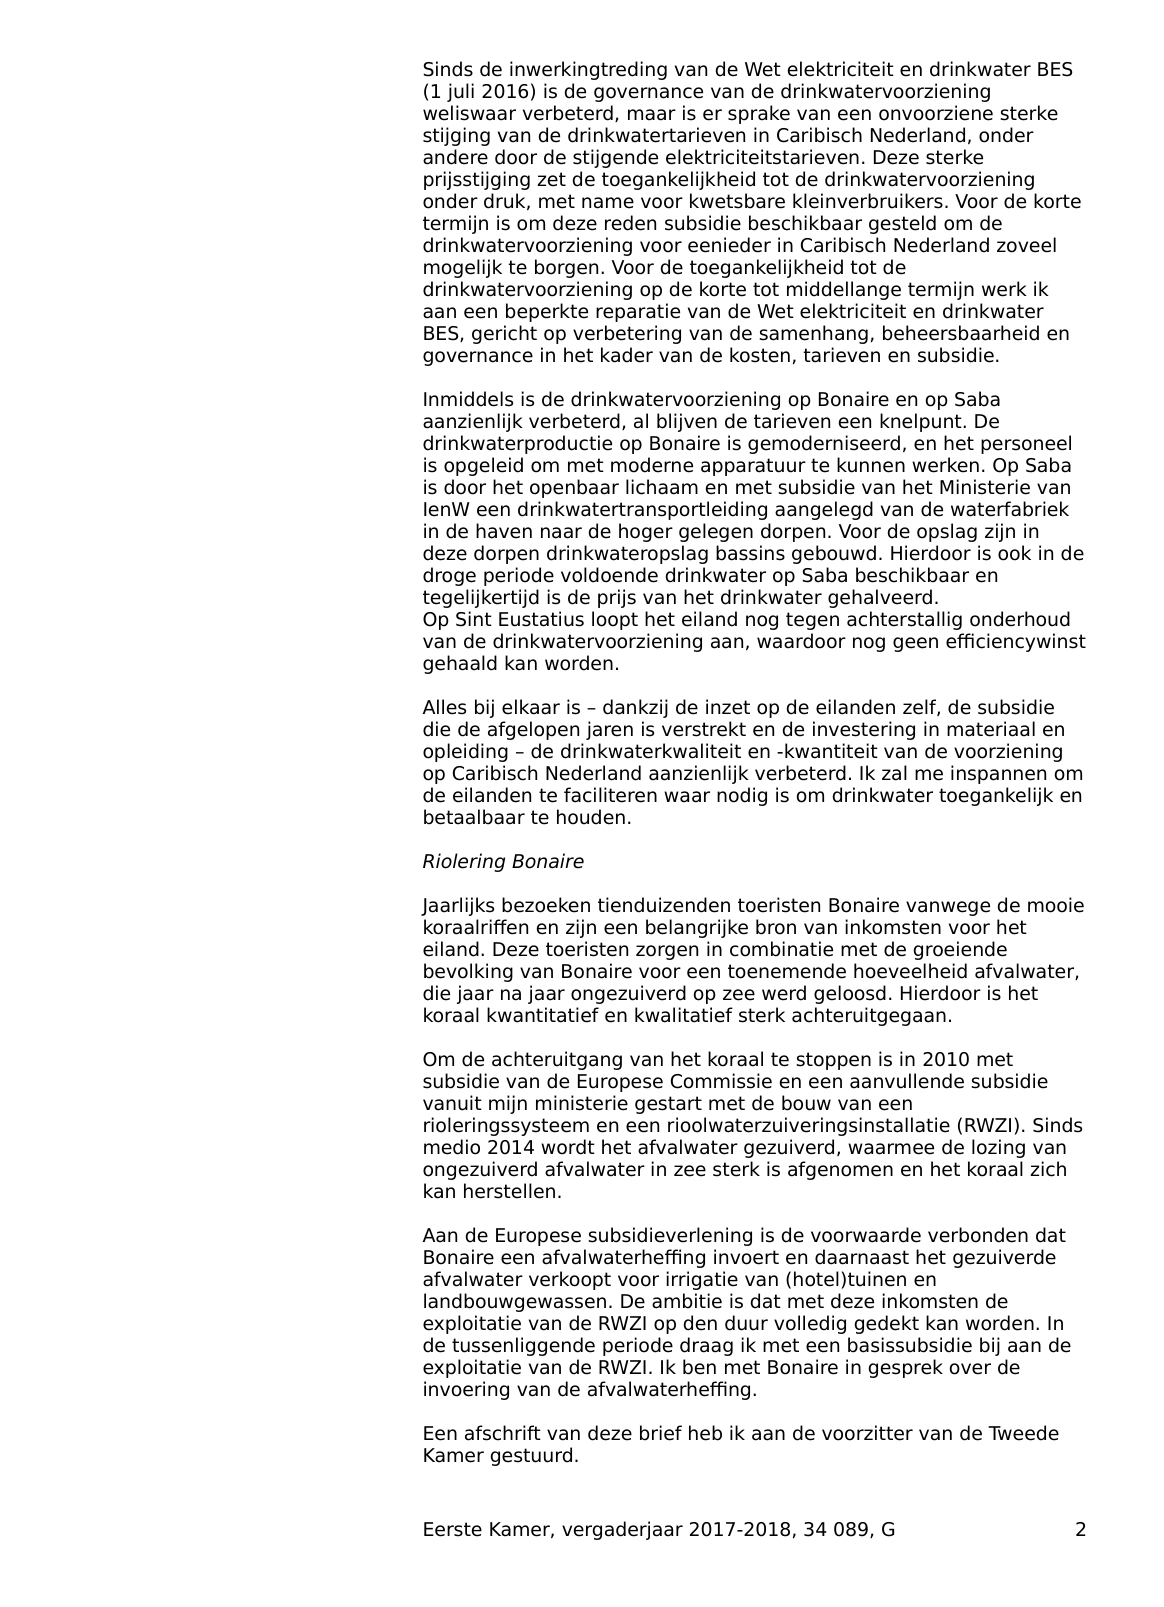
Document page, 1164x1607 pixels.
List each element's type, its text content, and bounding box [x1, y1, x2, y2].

subtitle Riolering Bonaire [422, 851, 1087, 873]
text Een afschrift van deze brief heb ik aan de voorzitter van de Tweede Kamer gestuurd. [422, 1423, 1087, 1467]
text Alles bij elkaar is – dankzij de inzet op de eilanden zelf, de subsidie die de afgelopen jaren is verstrekt en de investering in materiaal en opleiding – de drinkwaterkwaliteit en -kwantiteit van de voorziening op Caribisch Nederland aanzienlijk verbeterd. Ik zal me inspannen om de eilanden te faciliteren waar nodig is om drinkwater toegankelijk en betaalbaar te houden. [422, 697, 1087, 829]
text Op Sint Eustatius loopt het eiland nog tegen achterstallig onderhoud van de drinkwatervoorziening aan, waardoor nog geen efficiencywinst gehaald kan worden. [422, 609, 1087, 675]
text Om de achteruitgang van het koraal te stoppen is in 2010 met subsidie van de Europese Commissie en een aanvullende subsidie vanuit mijn ministerie gestart met de bouw van een rioleringssysteem en een rioolwaterzuiveringsinstallatie (RWZI). Sinds medio 2014 wordt het afvalwater gezuiverd, waarmee de lozing van ongezuiverd afvalwater in zee sterk is afgenomen en het koraal zich kan herstellen. [422, 1049, 1087, 1203]
text Aan de Europese subsidieverlening is de voorwaarde verbonden dat Bonaire een afvalwaterheffing invoert en daarnaast het gezuiverde afvalwater verkoopt voor irrigatie van (hotel)tuinen en landbouwgewassen. De ambitie is dat met deze inkomsten de exploitatie van de RWZI op den duur volledig gedekt kan worden. In de tussenliggende periode draag ik met een basissubsidie bij aan de exploitatie van de RWZI. Ik ben met Bonaire in gesprek over de invoering van de afvalwaterheffing. [422, 1225, 1087, 1401]
text Inmiddels is de drinkwatervoorziening op Bonaire en op Saba aanzienlijk verbeterd, al blijven de tarieven een knelpunt. De drinkwaterproductie op Bonaire is gemoderniseerd, en het personeel is opgeleid om met moderne apparatuur te kunnen werken. Op Saba is door het openbaar lichaam en met subsidie van het Ministerie van IenW een drinkwatertransportleiding aangelegd van de waterfabriek in de haven naar de hoger gelegen dorpen. Voor de opslag zijn in deze dorpen drinkwateropslag bassins gebouwd. Hierdoor is ook in de droge periode voldoende drinkwater op Saba beschikbaar en tegelijkertijd is de prijs van het drinkwater gehalveerd. [422, 389, 1087, 609]
text Jaarlijks bezoeken tienduizenden toeristen Bonaire vanwege de mooie koraalriffen en zijn een belangrijke bron van inkomsten voor het eiland. Deze toeristen zorgen in combinatie met de groeiende bevolking van Bonaire voor een toenemende hoeveelheid afvalwater, die jaar na jaar ongezuiverd op zee werd geloosd. Hierdoor is het koraal kwantitatief en kwalitatief sterk achteruitgegaan. [422, 895, 1087, 1027]
text Sinds de inwerkingtreding van de Wet elektriciteit en drinkwater BES (1 juli 2016) is de governance van de drinkwatervoorziening weliswaar verbeterd, maar is er sprake van een onvoorziene sterke stijging van de drinkwatertarieven in Caribisch Nederland, onder andere door de stijgende elektriciteitstarieven. Deze sterke prijsstijging zet de toegankelijkheid tot de drinkwatervoorziening onder druk, met name voor kwetsbare kleinverbruikers. Voor de korte termijn is om deze reden subsidie beschikbaar gesteld om de drinkwatervoorziening voor eenieder in Caribisch Nederland zoveel mogelijk te borgen. Voor de toegankelijkheid tot de drinkwatervoorziening op de korte tot middellange termijn werk ik aan een beperkte reparatie van de Wet elektriciteit en drinkwater BES, gericht op verbetering van de samenhang, beheersbaarheid en governance in het kader van de kosten, tarieven en subsidie. [422, 59, 1087, 367]
